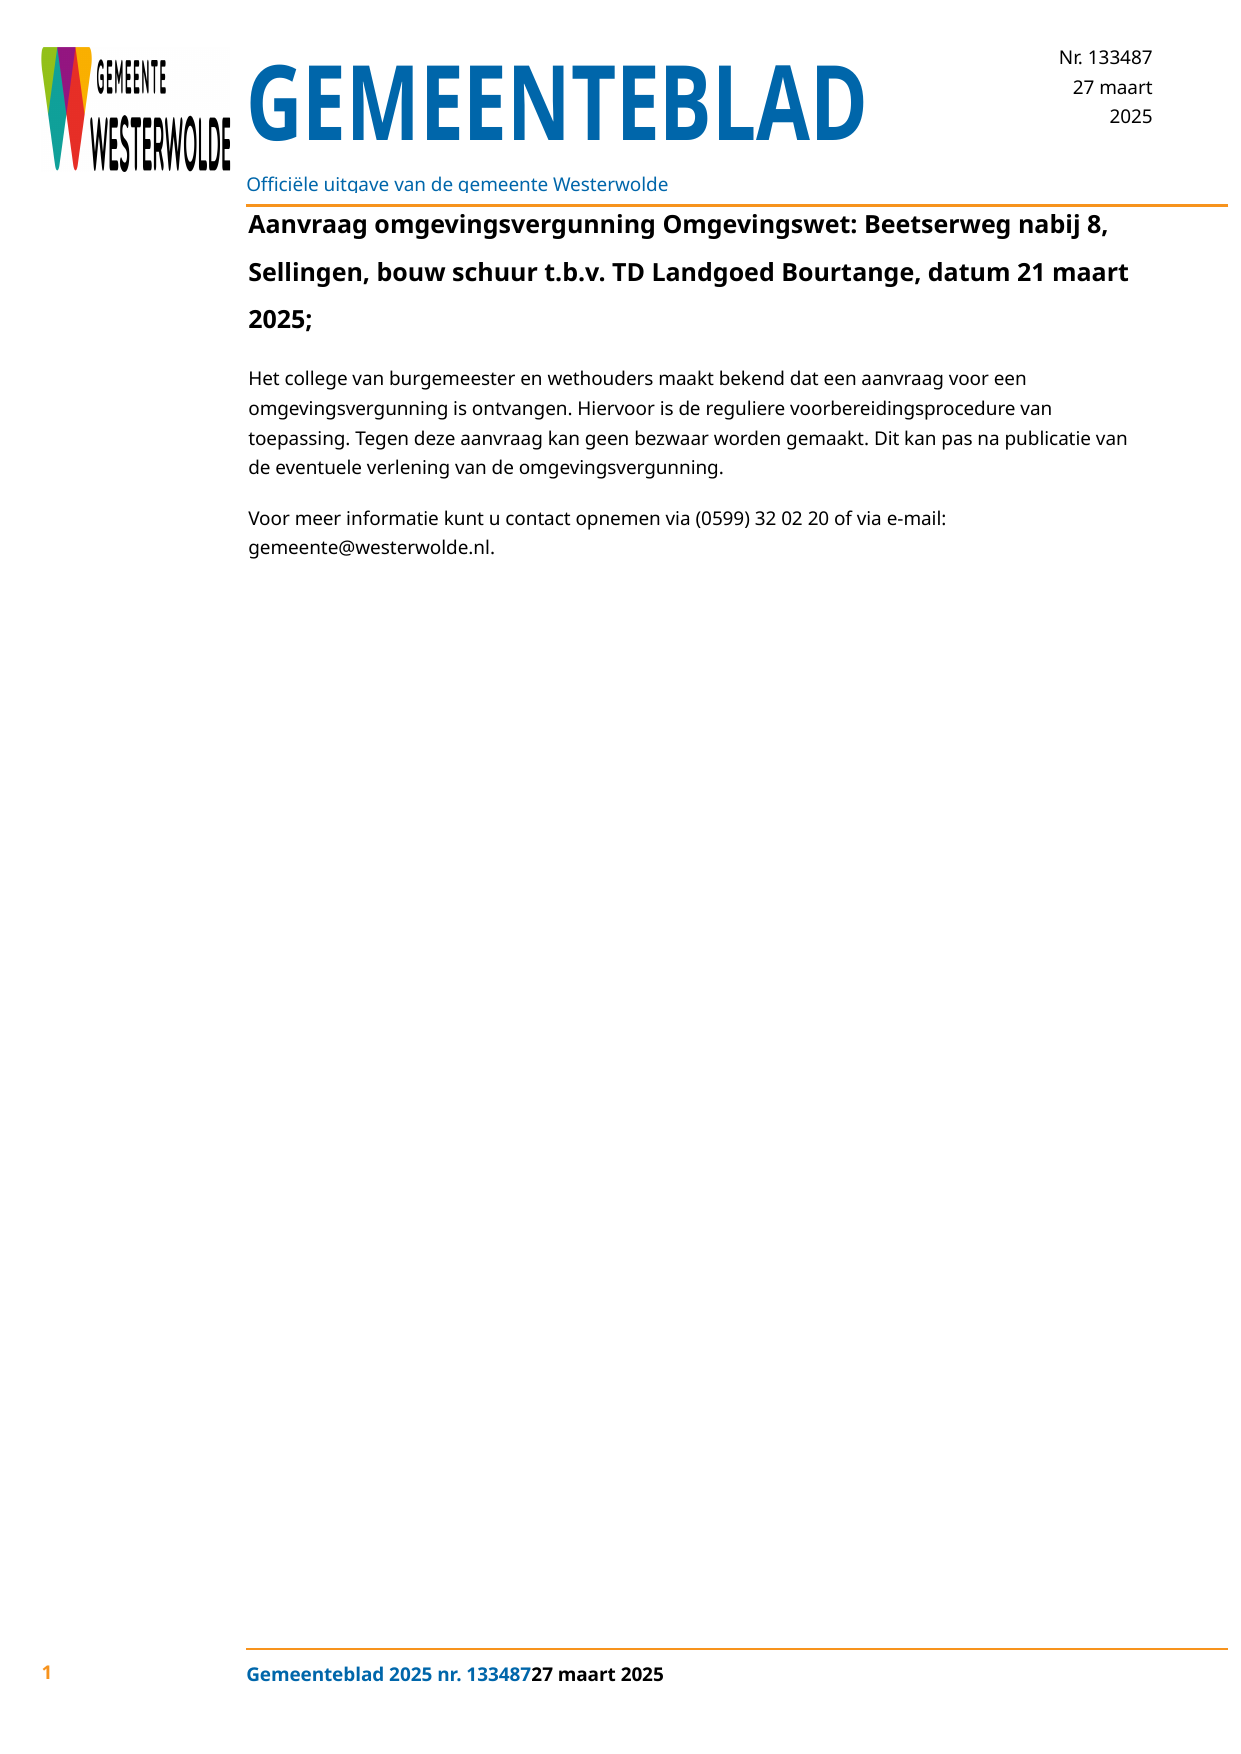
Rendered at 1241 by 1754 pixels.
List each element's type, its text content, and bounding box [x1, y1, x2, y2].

text Voor meer informatie kunt u contact opnemen via (0599) 32 02 20 of via e-mail: gemeente@westerwolde.nl. [248, 505, 1152, 560]
text Aanvraag omgevingsvergunning Omgevingswet: Beetserweg nabij 8, Sellingen, bouw schuur t.b.v. TD Landgoed Bourtange, datum 21 maart 2025; [248, 207, 1152, 336]
text Het college van burgemeester en wethouders maakt bekend dat een aanvraag voor een omgevingsvergunning is ontvangen. Hiervoor is de reguliere voorbereidingsprocedure van toepassing. Tegen deze aanvraag kan geen bezwaar worden gemaakt. Dit kan pas na publicatie van de eventuele verlening van de omgevingsvergunning. [248, 366, 1152, 480]
picture [41, 47, 231, 172]
